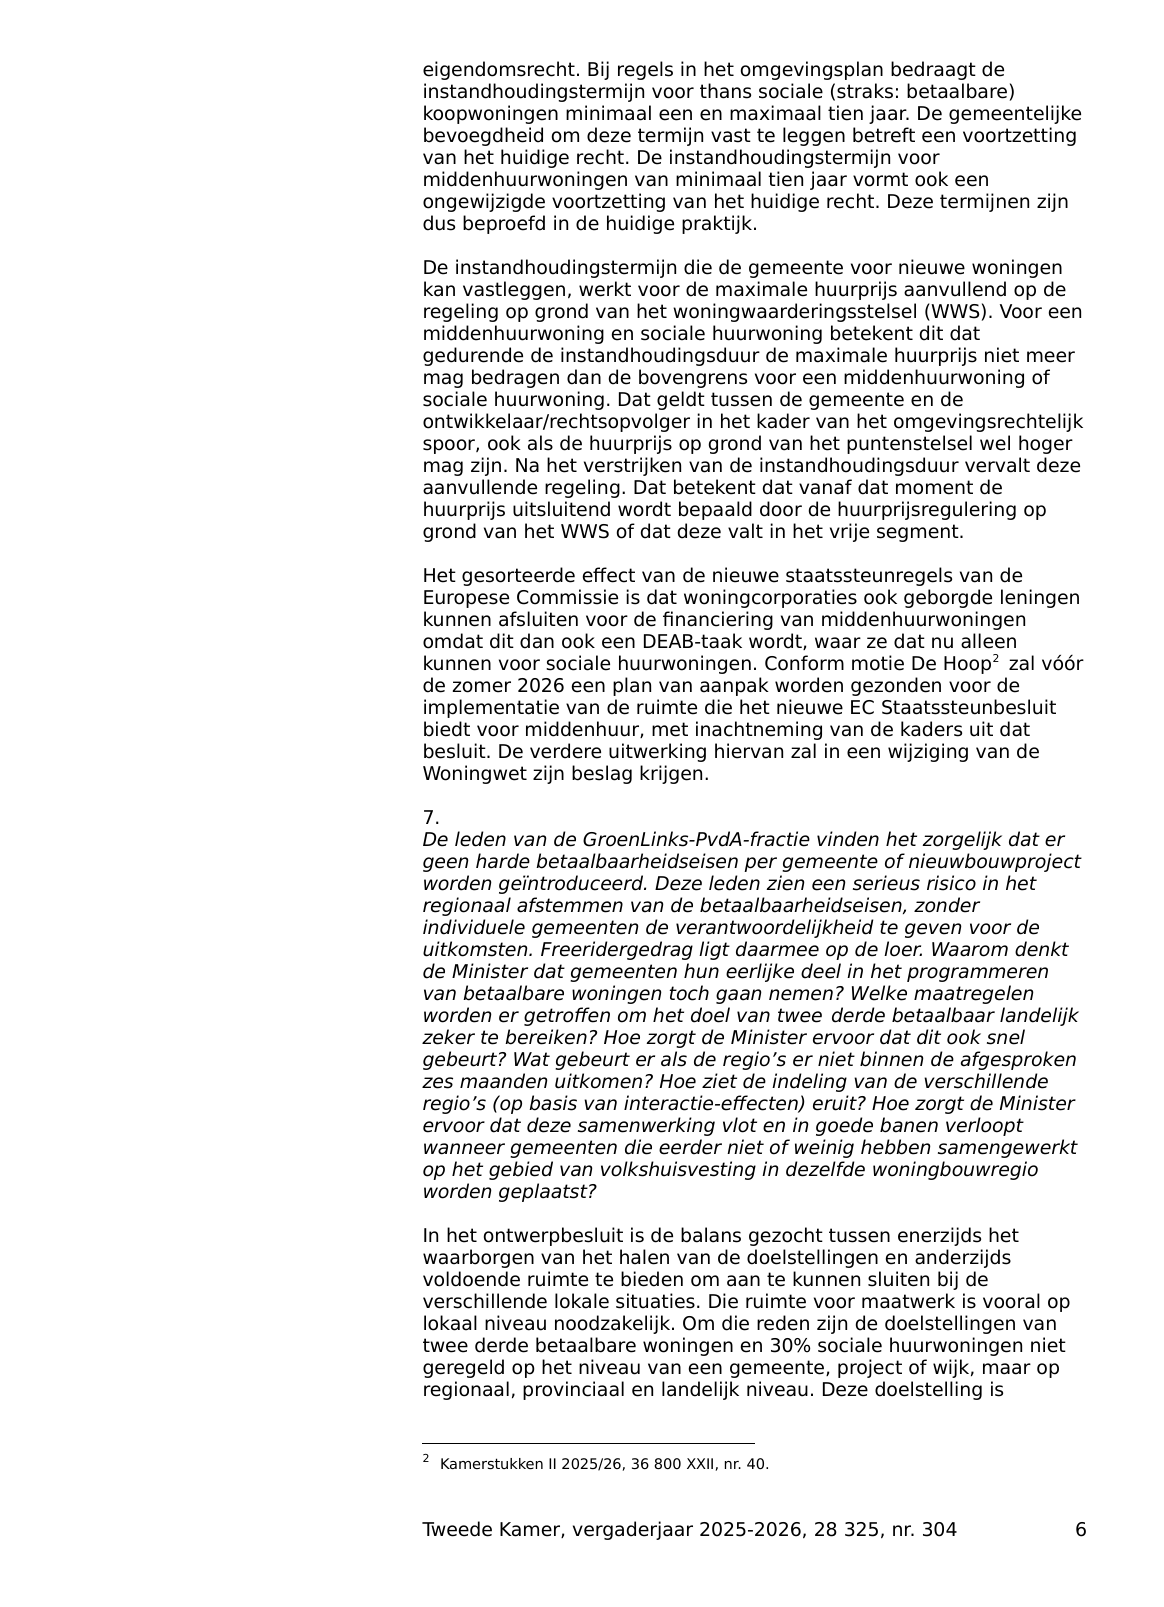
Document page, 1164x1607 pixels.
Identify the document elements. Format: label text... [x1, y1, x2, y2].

text Kamerstukken II 2025/26, 36 800 XXII, nr. 40. [422, 1452, 1087, 1474]
text De instandhoudingstermijn die de gemeente voor nieuwe woningen kan vastleggen, werkt voor de maximale huurprijs aanvullend op de regeling op grond van het woningwaarderingsstelsel (WWS). Voor een middenhuurwoning en sociale huurwoning betekent dit dat gedurende de instandhoudingsduur de maximale huurprijs niet meer mag bedragen dan de bovengrens voor een middenhuurwoning of sociale huurwoning. Dat geldt tussen de gemeente en de ontwikkelaar/rechtsopvolger in het kader van het omgevingsrechtelijk spoor, ook als de huurprijs op grond van het puntenstelsel wel hoger mag zijn. Na het verstrijken van de instandhoudingsduur vervalt deze aanvullende regeling. Dat betekent dat vanaf dat moment de huurprijs uitsluitend wordt bepaald door de huurprijsregulering op grond van het WWS of dat deze valt in het vrije segment. [422, 257, 1087, 543]
text 7. [422, 807, 1087, 829]
text Het gesorteerde effect van de nieuwe staatssteunregels van de Europese Commissie is dat woningcorporaties ook geborgde leningen kunnen afsluiten voor de financiering van middenhuurwoningen omdat dit dan ook een DEAB-taak wordt, waar ze dat nu alleen kunnen voor sociale huurwoningen. Conform motie De Hoop zal vóór de zomer 2026 een plan van aanpak worden gezonden voor de implementatie van de ruimte die het nieuwe EC Staatssteunbesluit biedt voor middenhuur, met inachtneming van de kaders uit dat besluit. De verdere uitwerking hiervan zal in een wijziging van de Woningwet zijn beslag krijgen. [422, 565, 1087, 785]
text In het ontwerpbesluit is de balans gezocht tussen enerzijds het waarborgen van het halen van de doelstellingen en anderzijds voldoende ruimte te bieden om aan te kunnen sluiten bij de verschillende lokale situaties. Die ruimte voor maatwerk is vooral op lokaal niveau noodzakelijk. Om die reden zijn de doelstellingen van twee derde betaalbare woningen en 30% sociale huurwoningen niet geregeld op het niveau van een gemeente, project of wijk, maar op regionaal, provinciaal en landelijk niveau. Deze doelstelling is [422, 1225, 1087, 1401]
text De leden van de GroenLinks-PvdA-fractie vinden het zorgelijk dat er geen harde betaalbaarheidseisen per gemeente of nieuwbouwproject worden geïntroduceerd. Deze leden zien een serieus risico in het regionaal afstemmen van de betaalbaarheidseisen, zonder individuele gemeenten de verantwoordelijkheid te geven voor de uitkomsten. Freeridergedrag ligt daarmee op de loer. Waarom denkt de Minister dat gemeenten hun eerlijke deel in het programmeren van betaalbare woningen toch gaan nemen? Welke maatregelen worden er getroffen om het doel van twee derde betaalbaar landelijk zeker te bereiken? Hoe zorgt de Minister ervoor dat dit ook snel gebeurt? Wat gebeurt er als de regio’s er niet binnen de afgesproken zes maanden uitkomen? Hoe ziet de indeling van de verschillende regio’s (op basis van interactie-effecten) eruit? Hoe zorgt de Minister ervoor dat deze samenwerking vlot en in goede banen verloopt wanneer gemeenten die eerder niet of weinig hebben samengewerkt op het gebied van volkshuisvesting in dezelfde woningbouwregio worden geplaatst? [422, 829, 1087, 1203]
text eigendomsrecht. Bij regels in het omgevingsplan bedraagt de instandhoudingstermijn voor thans sociale (straks: betaalbare) koopwoningen minimaal een en maximaal tien jaar. De gemeentelijke bevoegdheid om deze termijn vast te leggen betreft een voortzetting van het huidige recht. De instandhoudingstermijn voor middenhuurwoningen van minimaal tien jaar vormt ook een ongewijzigde voortzetting van het huidige recht. Deze termijnen zijn dus beproefd in de huidige praktijk. [422, 59, 1087, 235]
